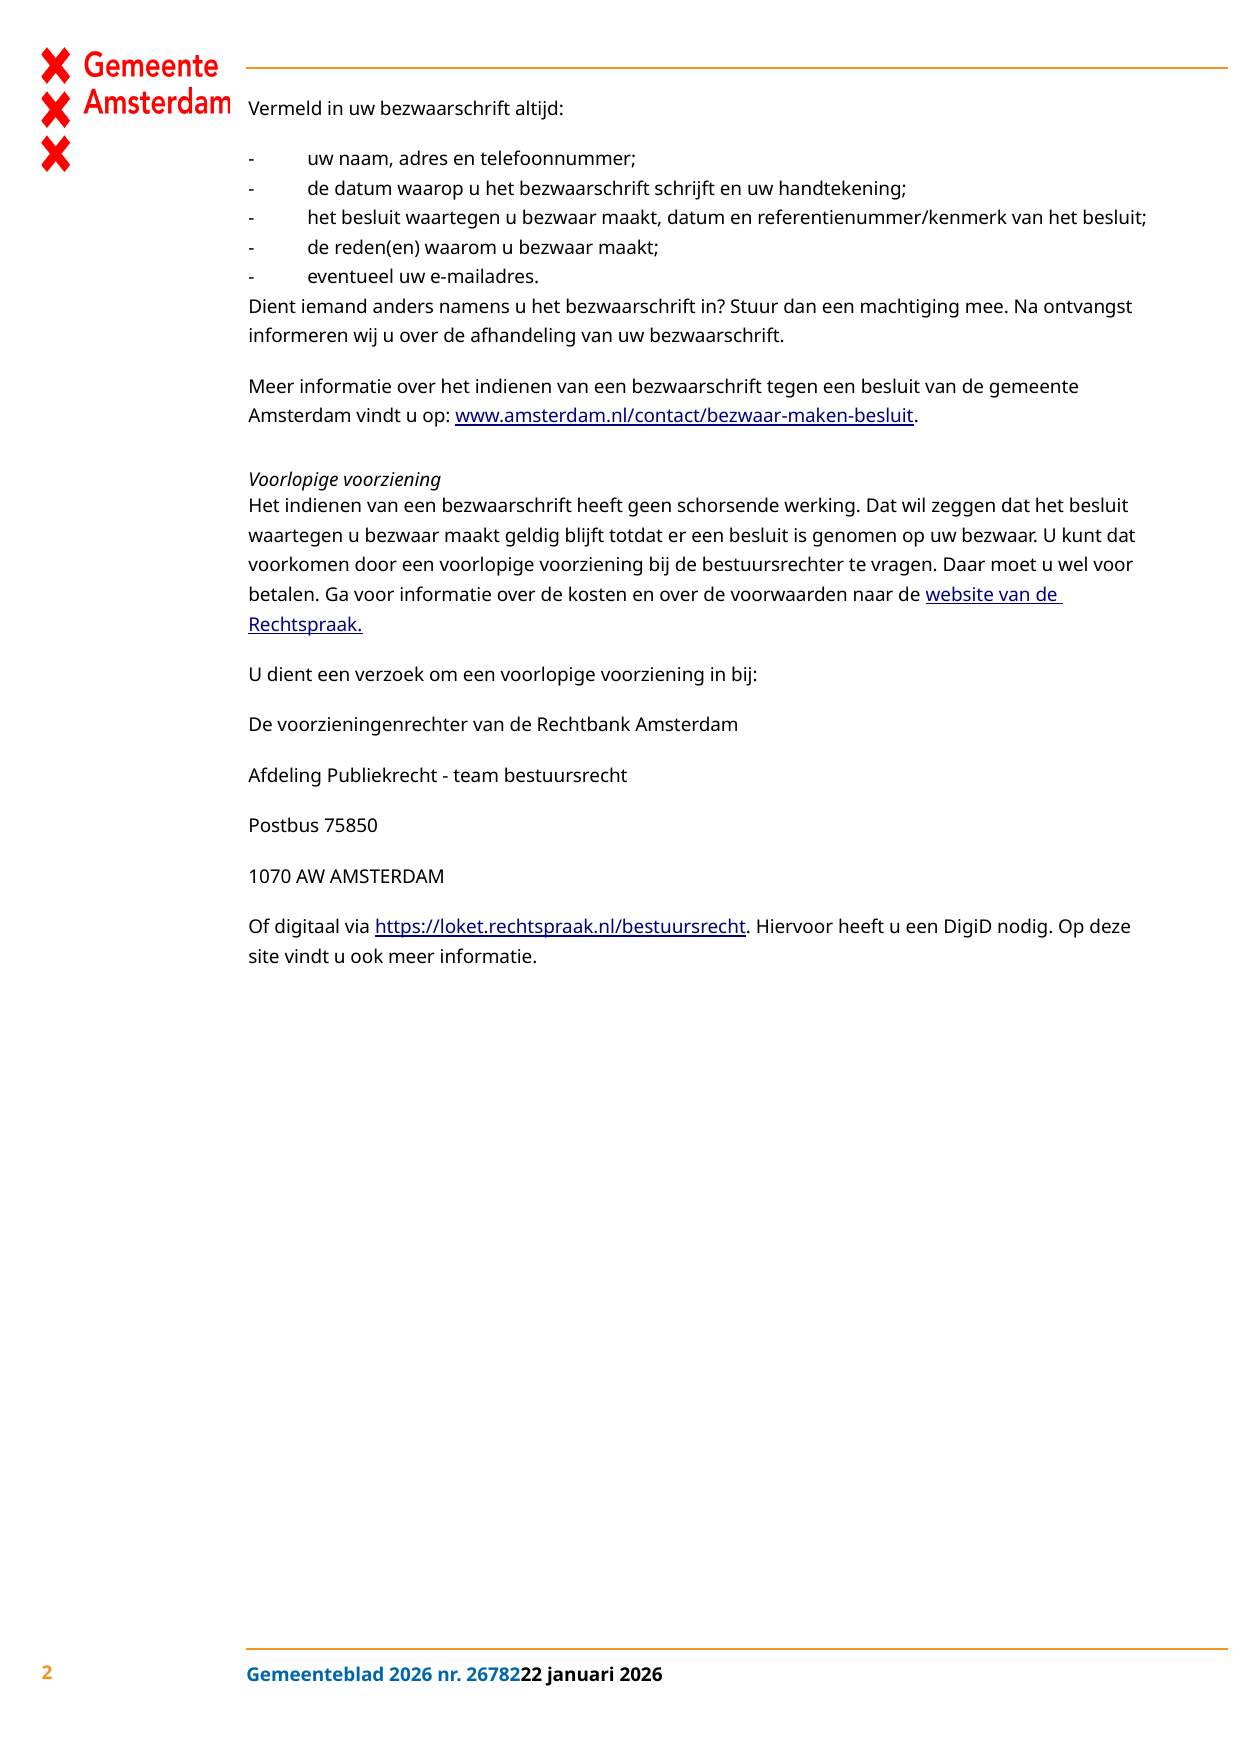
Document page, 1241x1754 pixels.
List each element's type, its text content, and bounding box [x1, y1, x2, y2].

text Afdeling Publiekrecht - team bestuursrecht [248, 762, 1152, 788]
text Vermeld in uw bezwaarschrift altijd: [248, 95, 1152, 121]
text Postbus 75850 [248, 812, 1152, 838]
list de datum waarop u het bezwaarschrift schrijft en uw handtekening; [248, 175, 1152, 201]
text 1070 AW AMSTERDAM [248, 863, 1152, 888]
list uw naam, adres en telefoonnummer; [248, 145, 1152, 171]
text Dient iemand anders namens u het bezwaarschrift in? Stuur dan een machtiging mee. Na ontvangst informeren wij u over de afhandeling van uw bezwaarschrift. [248, 293, 1152, 348]
text Of digitaal via https://loket.rechtspraak.nl/bestuursrecht. Hiervoor heeft u een DigiD nodig. Op deze site vindt u ook meer informatie. [248, 913, 1152, 968]
list de reden(en) waarom u bezwaar maakt; [248, 234, 1152, 260]
text U dient een verzoek om een voorlopige voorziening in bij: [248, 661, 1152, 687]
text Het indienen van een bezwaarschrift heeft geen schorsende werking. Dat wil zeggen dat het besluit waartegen u bezwaar maakt geldig blijft totdat er een besluit is genomen op uw bezwaar. U kunt dat voorkomen door een voorlopige voorziening bij de bestuursrechter te vragen. Daar moet u wel voor betalen. Ga voor informatie over de kosten en over de voorwaarden naar de website van de Rechtspraak. [248, 492, 1152, 636]
list eventueel uw e-mailadres. [248, 263, 1152, 289]
text Meer informatie over het indienen van een bezwaarschrift tegen een besluit van de gemeente Amsterdam vindt u op: www.amsterdam.nl/contact/bezwaar-maken-besluit. [248, 373, 1152, 428]
text Voorlopige voorziening [248, 467, 1152, 492]
text De voorzieningenrechter van de Rechtbank Amsterdam [248, 712, 1152, 737]
list het besluit waartegen u bezwaar maakt, datum en referentienummer/kenmerk van het besluit; [248, 204, 1152, 230]
picture [41, 47, 231, 172]
